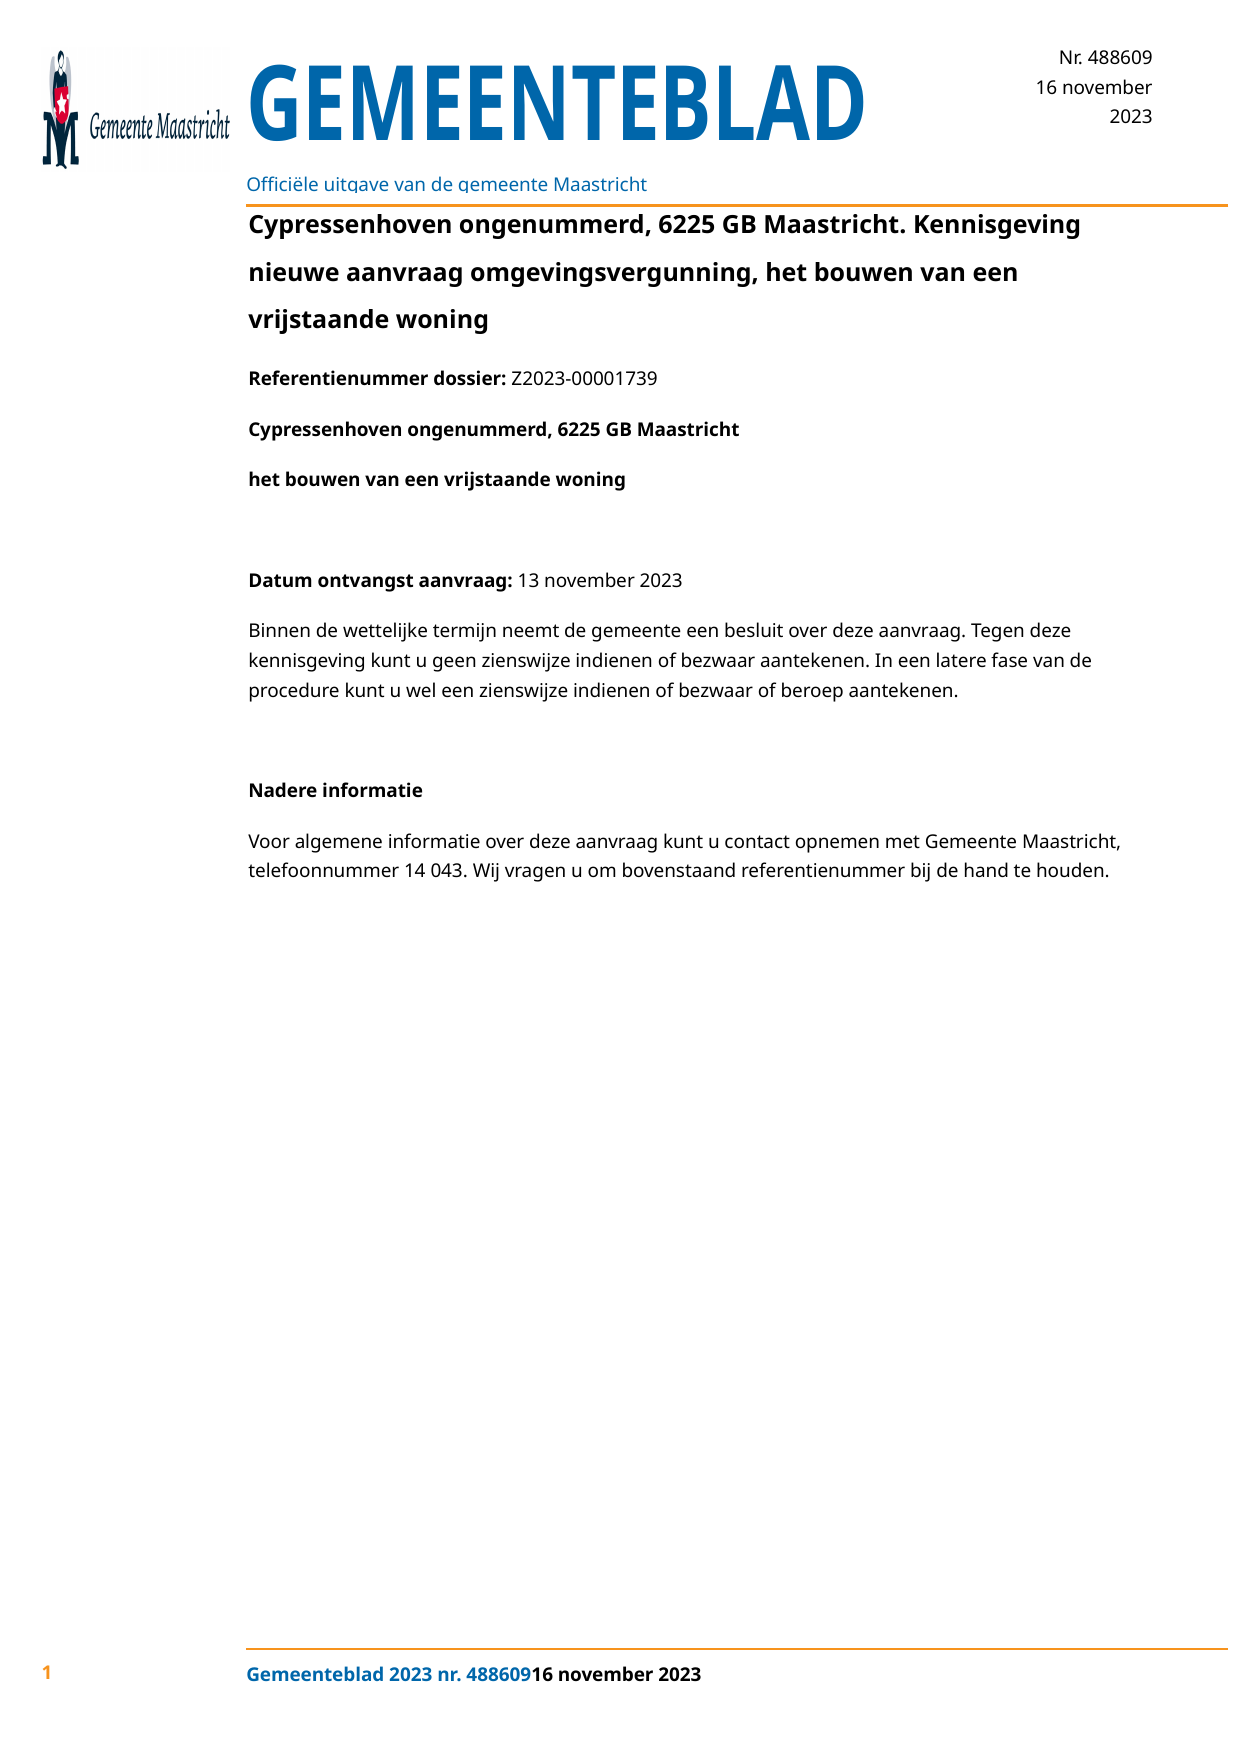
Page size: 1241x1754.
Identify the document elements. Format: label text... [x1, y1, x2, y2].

text Cypressenhoven ongenummerd, 6225 GB Maastricht [248, 416, 1152, 442]
text het bouwen van een vrijstaande woning [248, 466, 1152, 492]
text Nadere informatie [248, 778, 1152, 803]
text Binnen de wettelijke termijn neemt de gemeente een besluit over deze aanvraag. Tegen deze kennisgeving kunt u geen zienswijze indienen of bezwaar aantekenen. In een latere fase van de procedure kunt u wel een zienswijze indienen of bezwaar of beroep aantekenen. [248, 618, 1152, 702]
text Voor algemene informatie over deze aanvraag kunt u contact opnemen met Gemeente Maastricht, telefoonnummer 14 043. Wij vragen u om bovenstaand referentienummer bij de hand te houden. [248, 828, 1152, 883]
text Cypressenhoven ongenummerd, 6225 GB Maastricht. Kennisgeving nieuwe aanvraag omgevingsvergunning, het bouwen van een vrijstaande woning [248, 207, 1152, 336]
text Referentienummer dossier: Z2023-00001739 [248, 366, 1152, 391]
picture [41, 47, 231, 172]
text Datum ontvangst aanvraag: 13 november 2023 [248, 567, 1152, 593]
